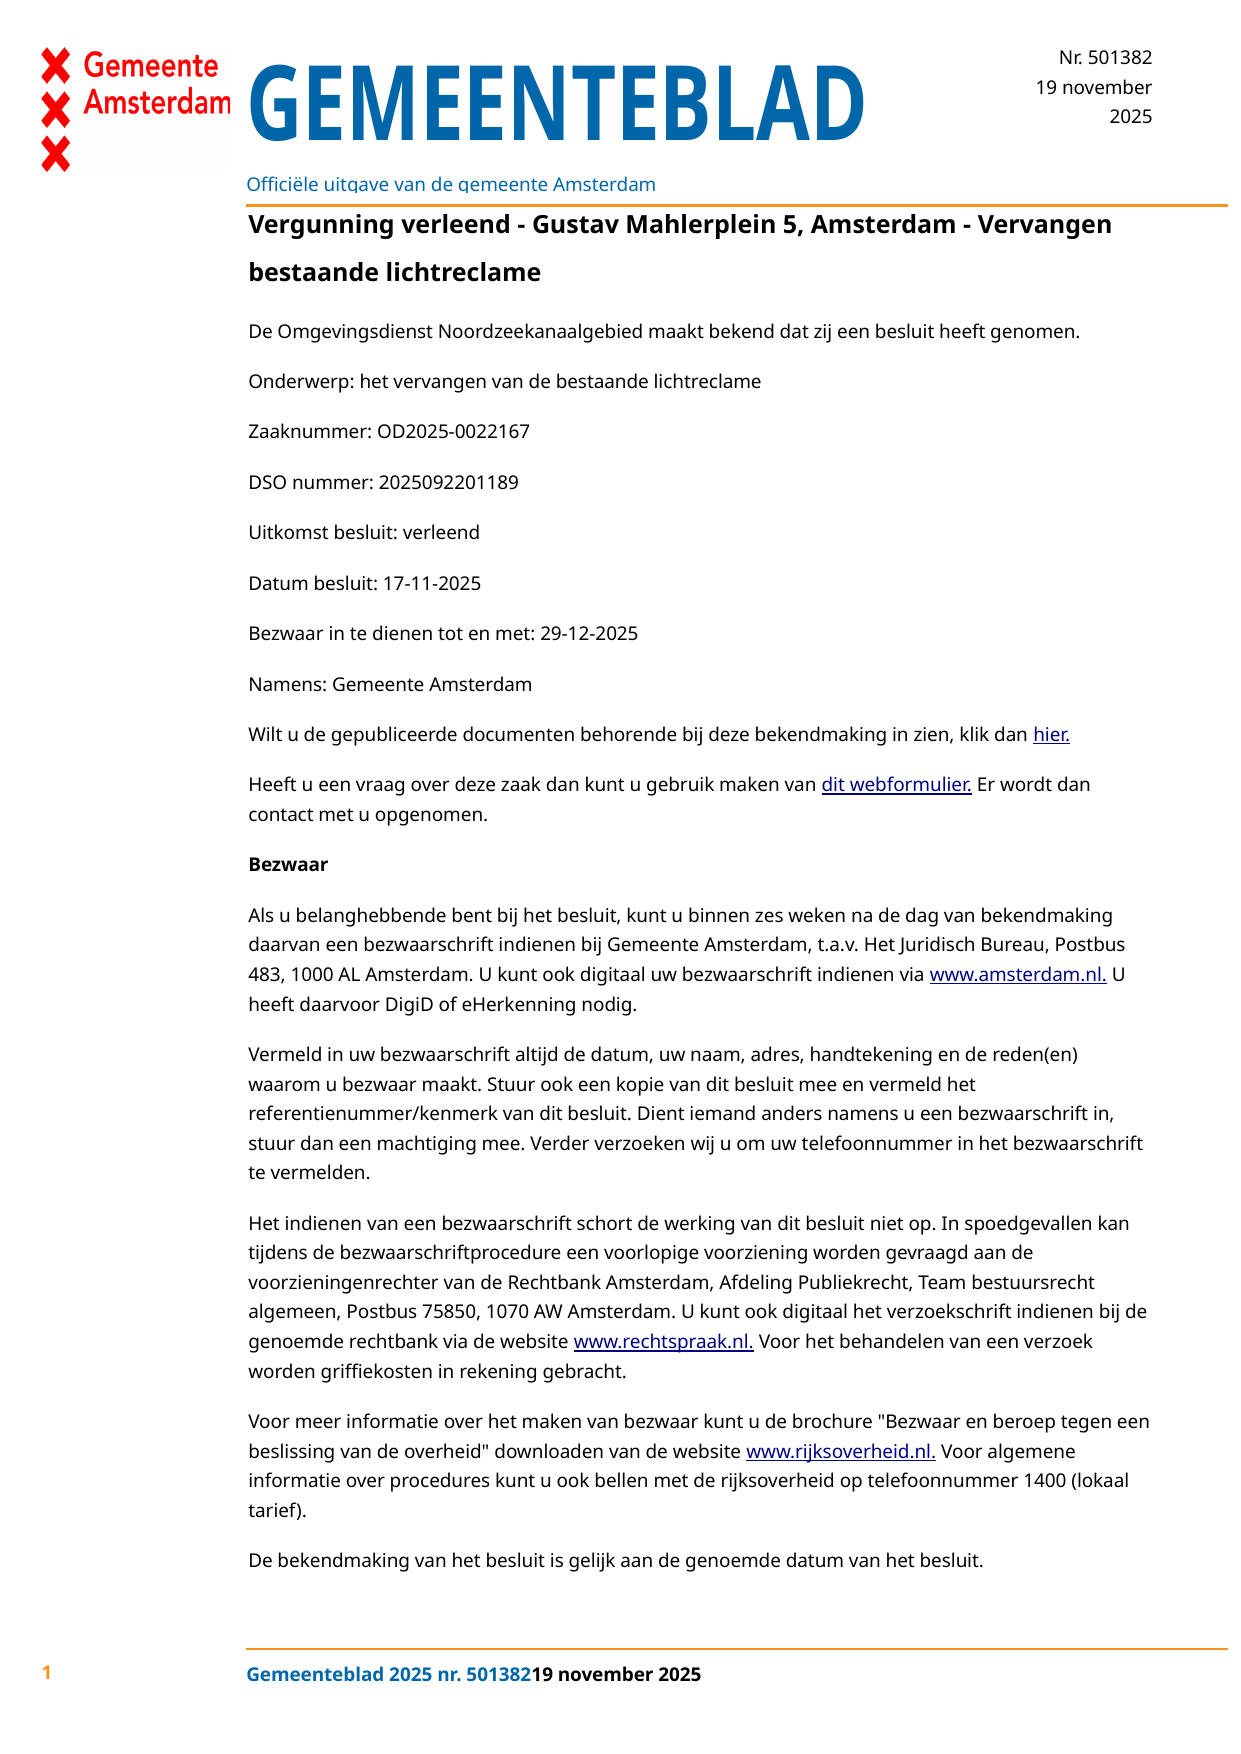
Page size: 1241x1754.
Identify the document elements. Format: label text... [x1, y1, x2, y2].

text Heeft u een vraag over deze zaak dan kunt u gebruik maken van dit webformulier. Er wordt dan contact met u opgenomen. [248, 772, 1152, 827]
text Bezwaar in te dienen tot en met: 29-12-2025 [248, 620, 1152, 646]
text Namens: Gemeente Amsterdam [248, 671, 1152, 697]
text Vermeld in uw bezwaarschrift altijd de datum, uw naam, adres, handtekening en de reden(en) waarom u bezwaar maakt. Stuur ook een kopie van dit besluit mee en vermeld het referentienummer/kenmerk van dit besluit. Dient iemand anders namens u een bezwaarschrift in, stuur dan een machtiging mee. Verder verzoeken wij u om uw telefoonnummer in het bezwaarschrift te vermelden. [248, 1041, 1152, 1185]
text Uitkomst besluit: verleend [248, 519, 1152, 545]
text DSO nummer: 2025092201189 [248, 469, 1152, 495]
text Vergunning verleend - Gustav Mahlerplein 5, Amsterdam - Vervangen bestaande lichtreclame [248, 207, 1152, 288]
text Voor meer informatie over het maken van bezwaar kunt u de brochure "Bezwaar en beroep tegen een beslissing van de overheid" downloaden van de website www.rijksoverheid.nl. Voor algemene informatie over procedures kunt u ook bellen met de rijksoverheid op telefoonnummer 1400 (lokaal tarief). [248, 1408, 1152, 1523]
text Het indienen van een bezwaarschrift schort de werking van dit besluit niet op. In spoedgevallen kan tijdens de bezwaarschriftprocedure een voorlopige voorziening worden gevraagd aan de voorzieningenrechter van de Rechtbank Amsterdam, Afdeling Publiekrecht, Team bestuursrecht algemeen, Postbus 75850, 1070 AW Amsterdam. U kunt ook digitaal het verzoekschrift indienen bij de genoemde rechtbank via de website www.rechtspraak.nl. Voor het behandelen van een verzoek worden griffiekosten in rekening gebracht. [248, 1210, 1152, 1384]
text Datum besluit: 17-11-2025 [248, 570, 1152, 596]
text Zaaknummer: OD2025-0022167 [248, 419, 1152, 444]
text Bezwaar [248, 852, 1152, 877]
text Onderwerp: het vervangen van de bestaande lichtreclame [248, 368, 1152, 394]
text Als u belanghebbende bent bij het besluit, kunt u binnen zes weken na de dag van bekendmaking daarvan een bezwaarschrift indienen bij Gemeente Amsterdam, t.a.v. Het Juridisch Bureau, Postbus 483, 1000 AL Amsterdam. U kunt ook digitaal uw bezwaarschrift indienen via www.amsterdam.nl. U heeft daarvoor DigiD of eHerkenning nodig. [248, 902, 1152, 1017]
text De Omgevingsdienst Noordzeekanaalgebied maakt bekend dat zij een besluit heeft genomen. [248, 318, 1152, 344]
picture [41, 47, 231, 172]
text Wilt u de gepubliceerde documenten behorende bij deze bekendmaking in zien, klik dan hier. [248, 721, 1152, 747]
text De bekendmaking van het besluit is gelijk aan de genoemde datum van het besluit. [248, 1547, 1152, 1573]
